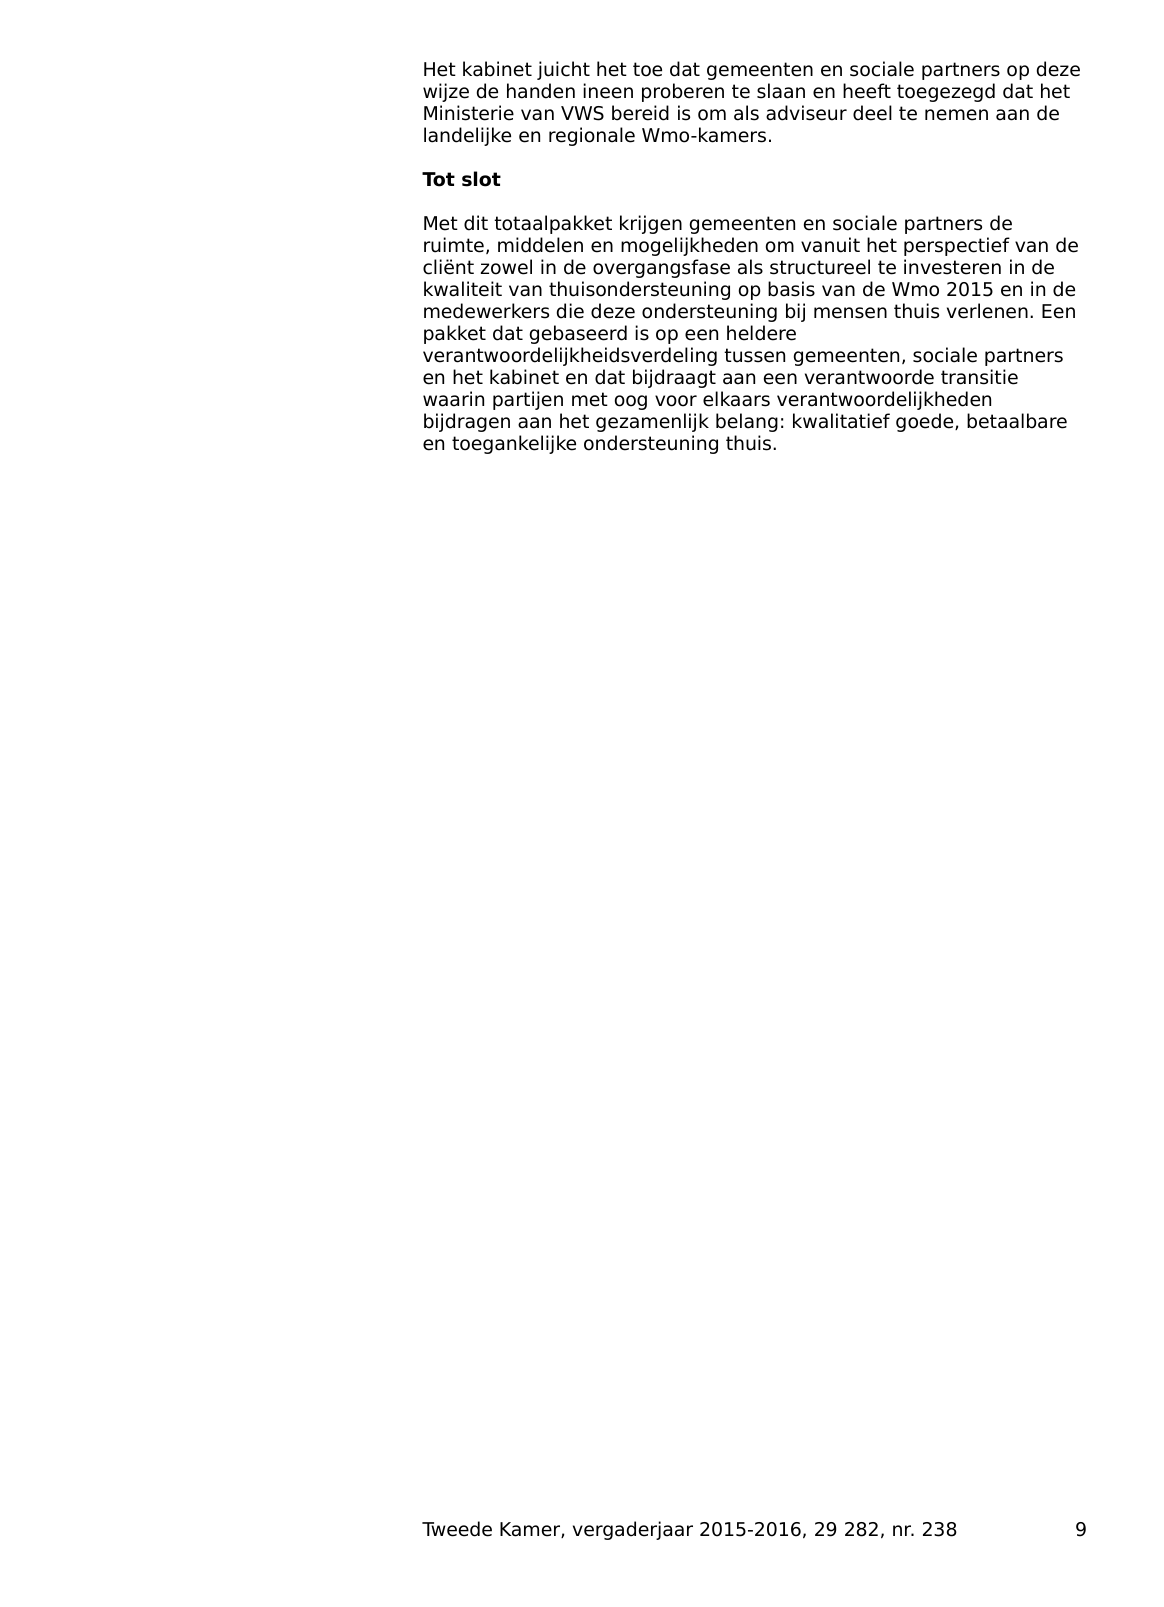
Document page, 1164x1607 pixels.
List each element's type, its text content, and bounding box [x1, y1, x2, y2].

subtitle Tot slot [422, 169, 1087, 191]
text Het kabinet juicht het toe dat gemeenten en sociale partners op deze wijze de handen ineen proberen te slaan en heeft toegezegd dat het Ministerie van VWS bereid is om als adviseur deel te nemen aan de landelijke en regionale Wmo-kamers. [422, 59, 1087, 147]
text Met dit totaalpakket krijgen gemeenten en sociale partners de ruimte, middelen en mogelijkheden om vanuit het perspectief van de cliënt zowel in de overgangsfase als structureel te investeren in de kwaliteit van thuisondersteuning op basis van de Wmo 2015 en in de medewerkers die deze ondersteuning bij mensen thuis verlenen. Een pakket dat gebaseerd is op een heldere verantwoordelijkheidsverdeling tussen gemeenten, sociale partners en het kabinet en dat bijdraagt aan een verantwoorde transitie waarin partijen met oog voor elkaars verantwoordelijkheden bijdragen aan het gezamenlijk belang: kwalitatief goede, betaalbare en toegankelijke ondersteuning thuis. [422, 213, 1087, 455]
